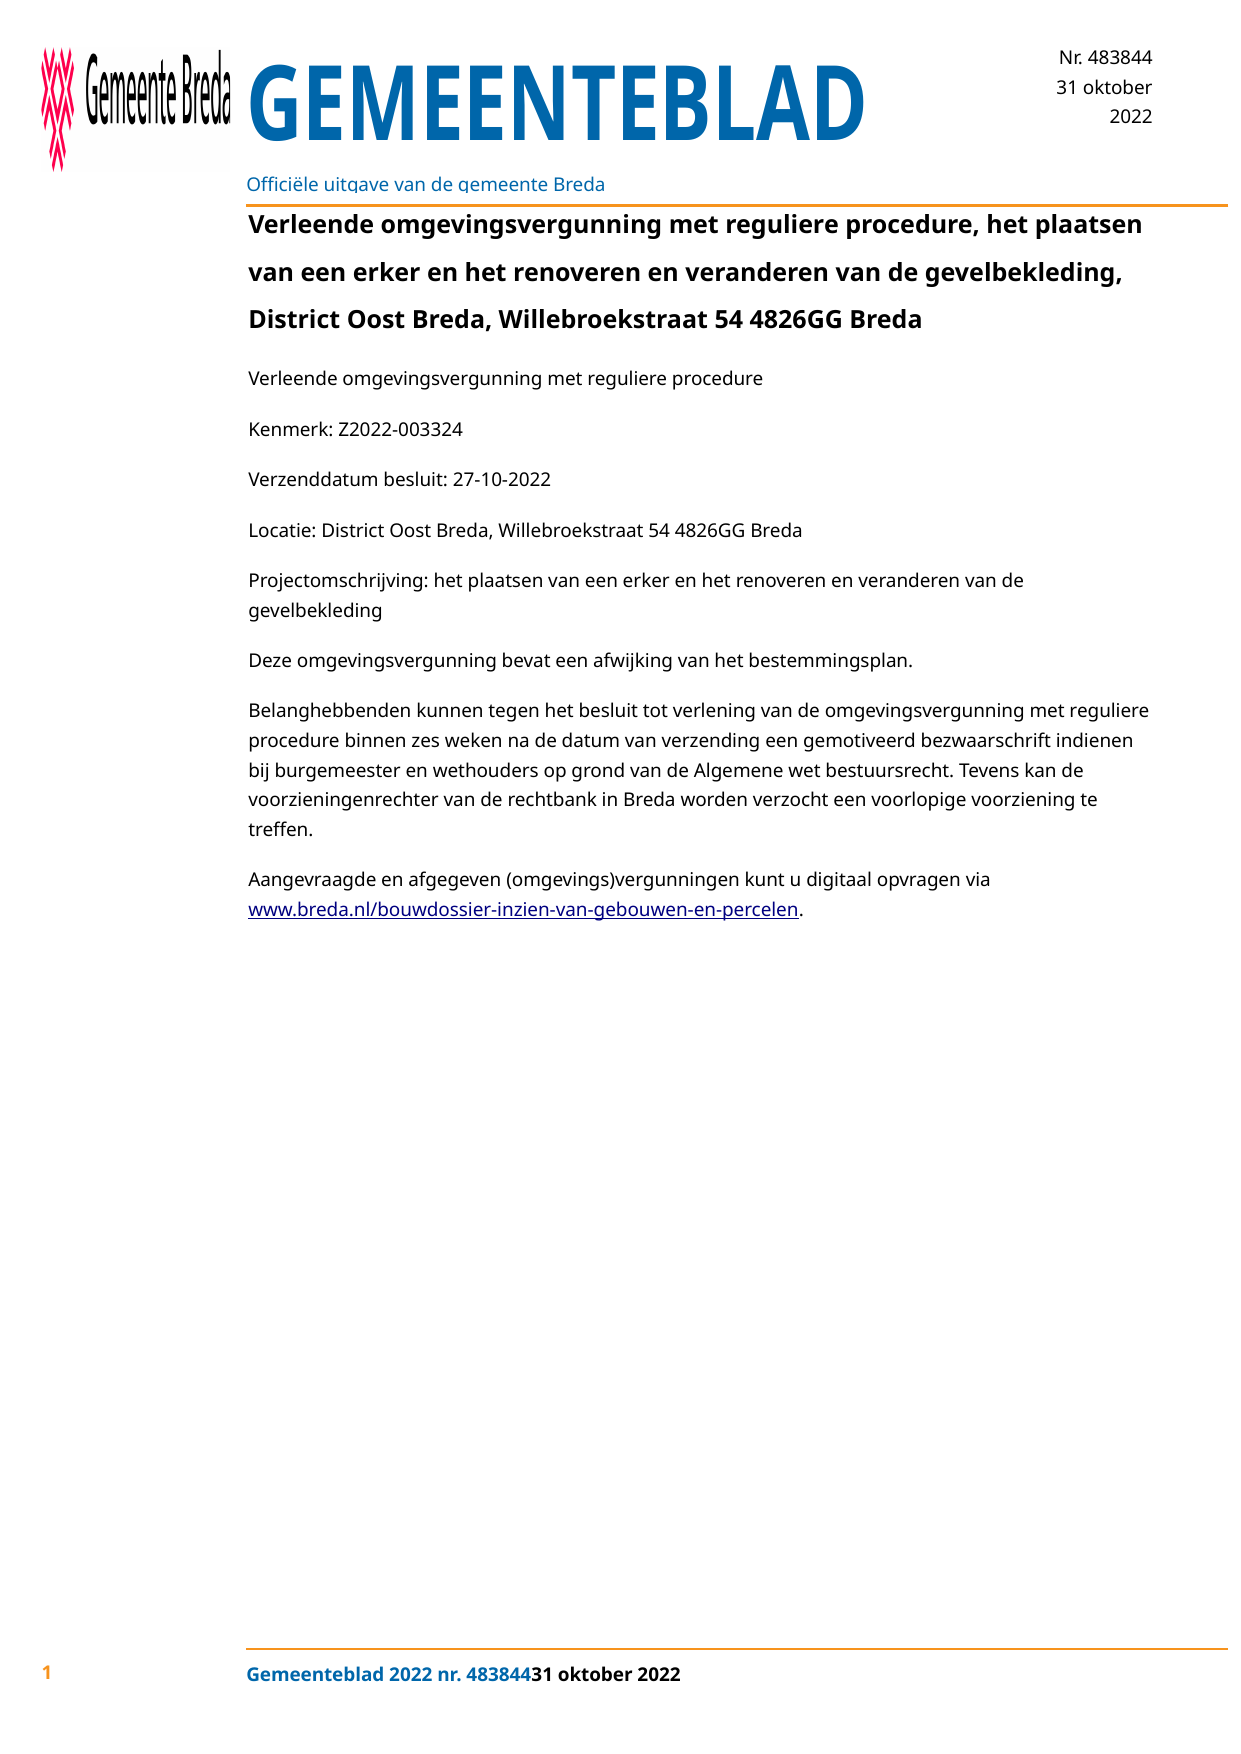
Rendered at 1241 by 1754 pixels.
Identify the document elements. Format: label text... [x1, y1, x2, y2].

picture [41, 47, 231, 172]
text Deze omgevingsvergunning bevat een afwijking van het bestemmingsplan. [248, 647, 1152, 673]
text Belanghebbenden kunnen tegen het besluit tot verlening van de omgevingsvergunning met reguliere procedure binnen zes weken na de datum van verzending een gemotiveerd bezwaarschrift indienen bij burgemeester en wethouders op grond van de Algemene wet bestuursrecht. Tevens kan de voorzieningenrechter van de rechtbank in Breda worden verzocht een voorlopige voorziening te treffen. [248, 698, 1152, 842]
text Aangevraagde en afgegeven (omgevings)vergunningen kunt u digitaal opvragen via www.breda.nl/bouwdossier-inzien-van-gebouwen-en-percelen. [248, 866, 1152, 922]
text Verleende omgevingsvergunning met reguliere procedure, het plaatsen van een erker en het renoveren en veranderen van de gevelbekleding, District Oost Breda, Willebroekstraat 54 4826GG Breda [248, 207, 1152, 336]
text Verleende omgevingsvergunning met reguliere procedure [248, 366, 1152, 391]
text Kenmerk: Z2022-003324 [248, 416, 1152, 442]
text Locatie: District Oost Breda, Willebroekstraat 54 4826GG Breda [248, 517, 1152, 542]
text Verzenddatum besluit: 27-10-2022 [248, 466, 1152, 492]
text Projectomschrijving: het plaatsen van een erker en het renoveren en veranderen van de gevelbekleding [248, 567, 1152, 622]
